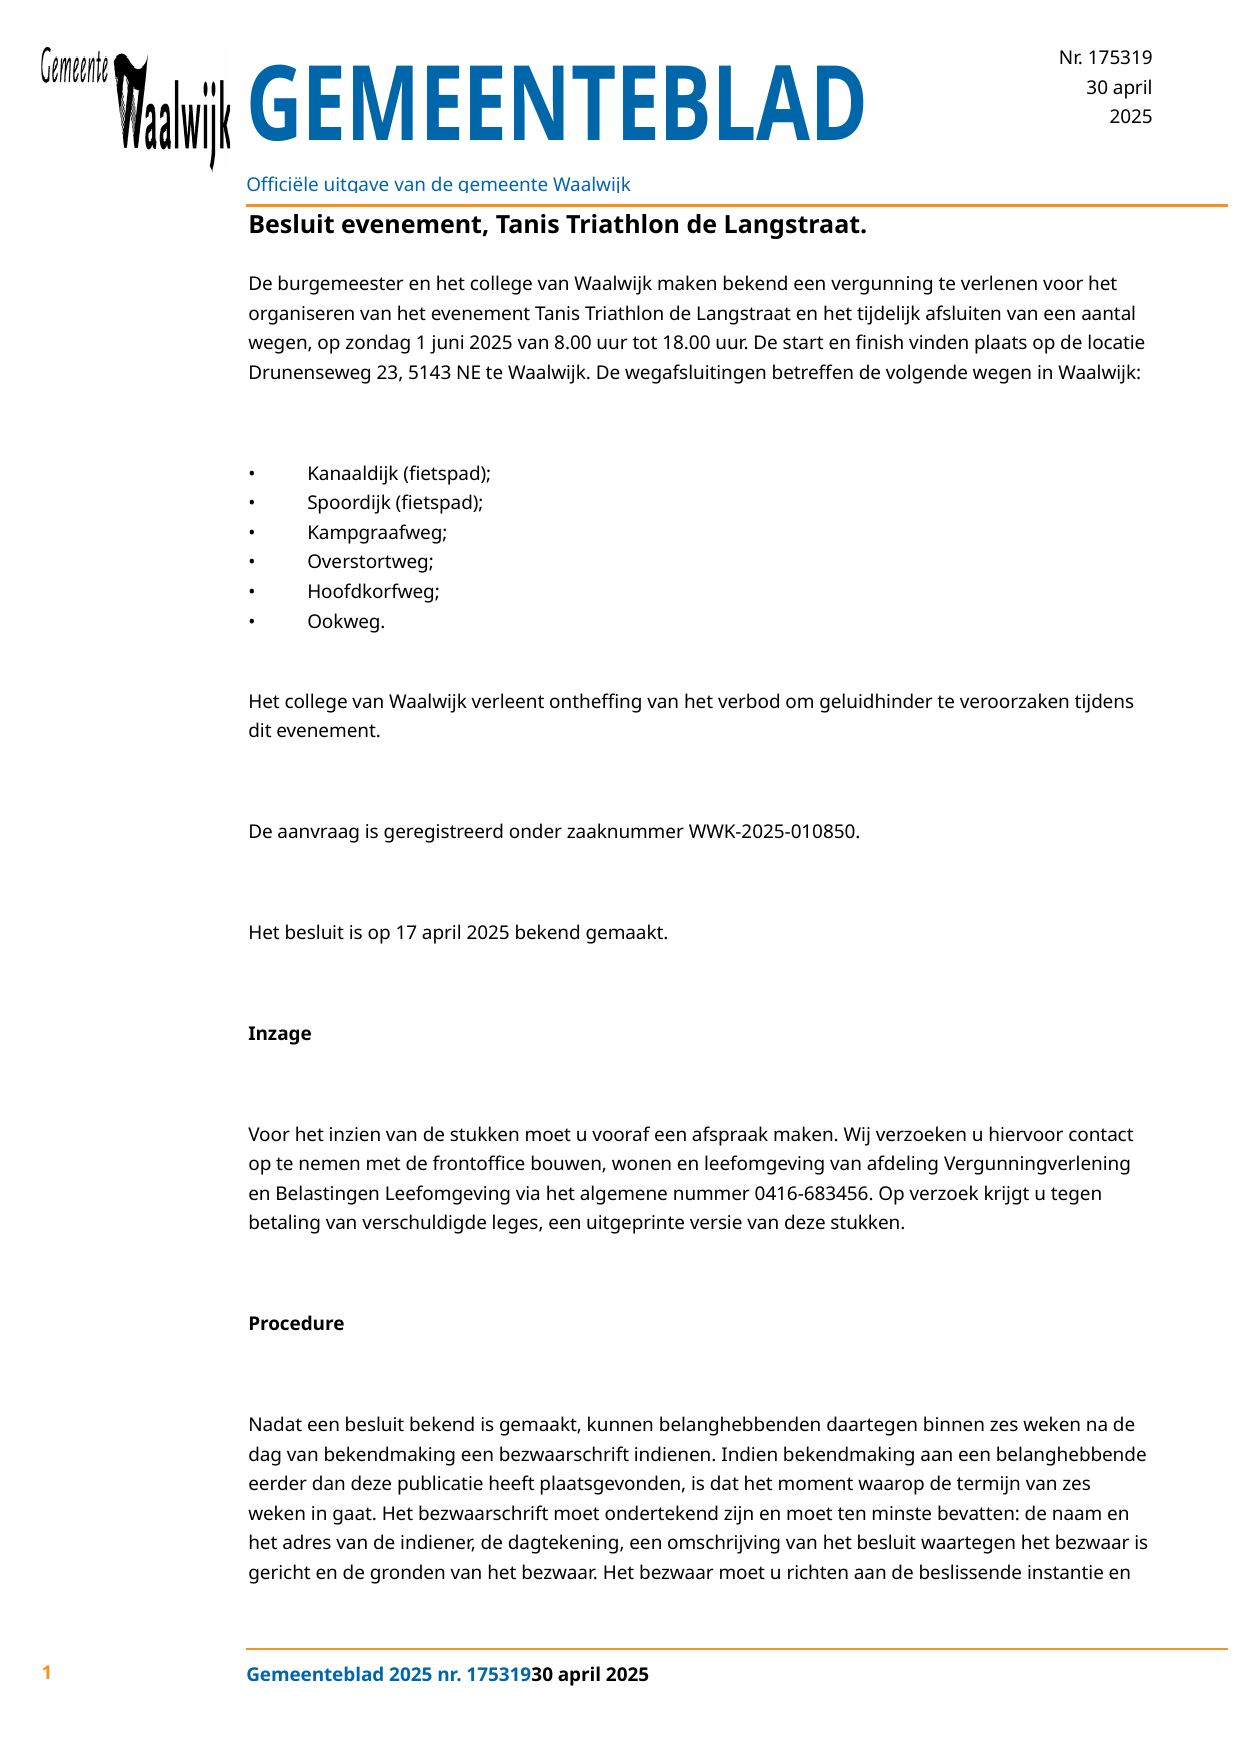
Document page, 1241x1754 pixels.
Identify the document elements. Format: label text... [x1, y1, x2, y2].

list Kanaaldijk (fietspad); [248, 460, 1152, 486]
text Het college van Waalwijk verleent ontheffing van het verbod om geluidhinder te veroorzaken tijdens dit evenement. [248, 688, 1152, 743]
picture [41, 47, 231, 172]
list Kampgraafweg; [248, 519, 1152, 545]
text Nadat een besluit bekend is gemaakt, kunnen belanghebbenden daartegen binnen zes weken na de dag van bekendmaking een bezwaarschrift indienen. Indien bekendmaking aan een belanghebbende eerder dan deze publicatie heeft plaatsgevonden, is dat het moment waarop de termijn van zes weken in gaat. Het bezwaarschrift moet ondertekend zijn en moet ten minste bevatten: de naam en het adres van de indiener, de dagtekening, een omschrijving van het besluit waartegen het bezwaar is gericht en de gronden van het bezwaar. Het bezwaar moet u richten aan de beslissende instantie en [248, 1411, 1152, 1585]
list Overstortweg; [248, 549, 1152, 574]
text Besluit evenement, Tanis Triathlon de Langstraat. [248, 207, 1152, 241]
list Spoordijk (fietspad); [248, 489, 1152, 515]
text De aanvraag is geregistreerd onder zaaknummer WWK-2025-010850. [248, 818, 1152, 844]
text Procedure [248, 1310, 1152, 1336]
text Inzage [248, 1020, 1152, 1046]
text De burgemeester en het college van Waalwijk maken bekend een vergunning te verlenen voor het organiseren van het evenement Tanis Triathlon de Langstraat en het tijdelijk afsluiten van een aantal wegen, op zondag 1 juni 2025 van 8.00 uur tot 18.00 uur. De start en finish vinden plaats op de locatie Drunenseweg 23, 5143 NE te Waalwijk. De wegafsluitingen betreffen de volgende wegen in Waalwijk: [248, 270, 1152, 385]
list Ookweg. [248, 608, 1152, 633]
text Voor het inzien van de stukken moet u vooraf een afspraak maken. Wij verzoeken u hiervoor contact op te nemen met de frontoffice bouwen, wonen en leefomgeving van afdeling Vergunningverlening en Belastingen Leefomgeving via het algemene nummer 0416-683456. Op verzoek krijgt u tegen betaling van verschuldigde leges, een uitgeprinte versie van deze stukken. [248, 1121, 1152, 1235]
text Het besluit is op 17 april 2025 bekend gemaakt. [248, 919, 1152, 945]
list Hoofdkorfweg; [248, 578, 1152, 604]
